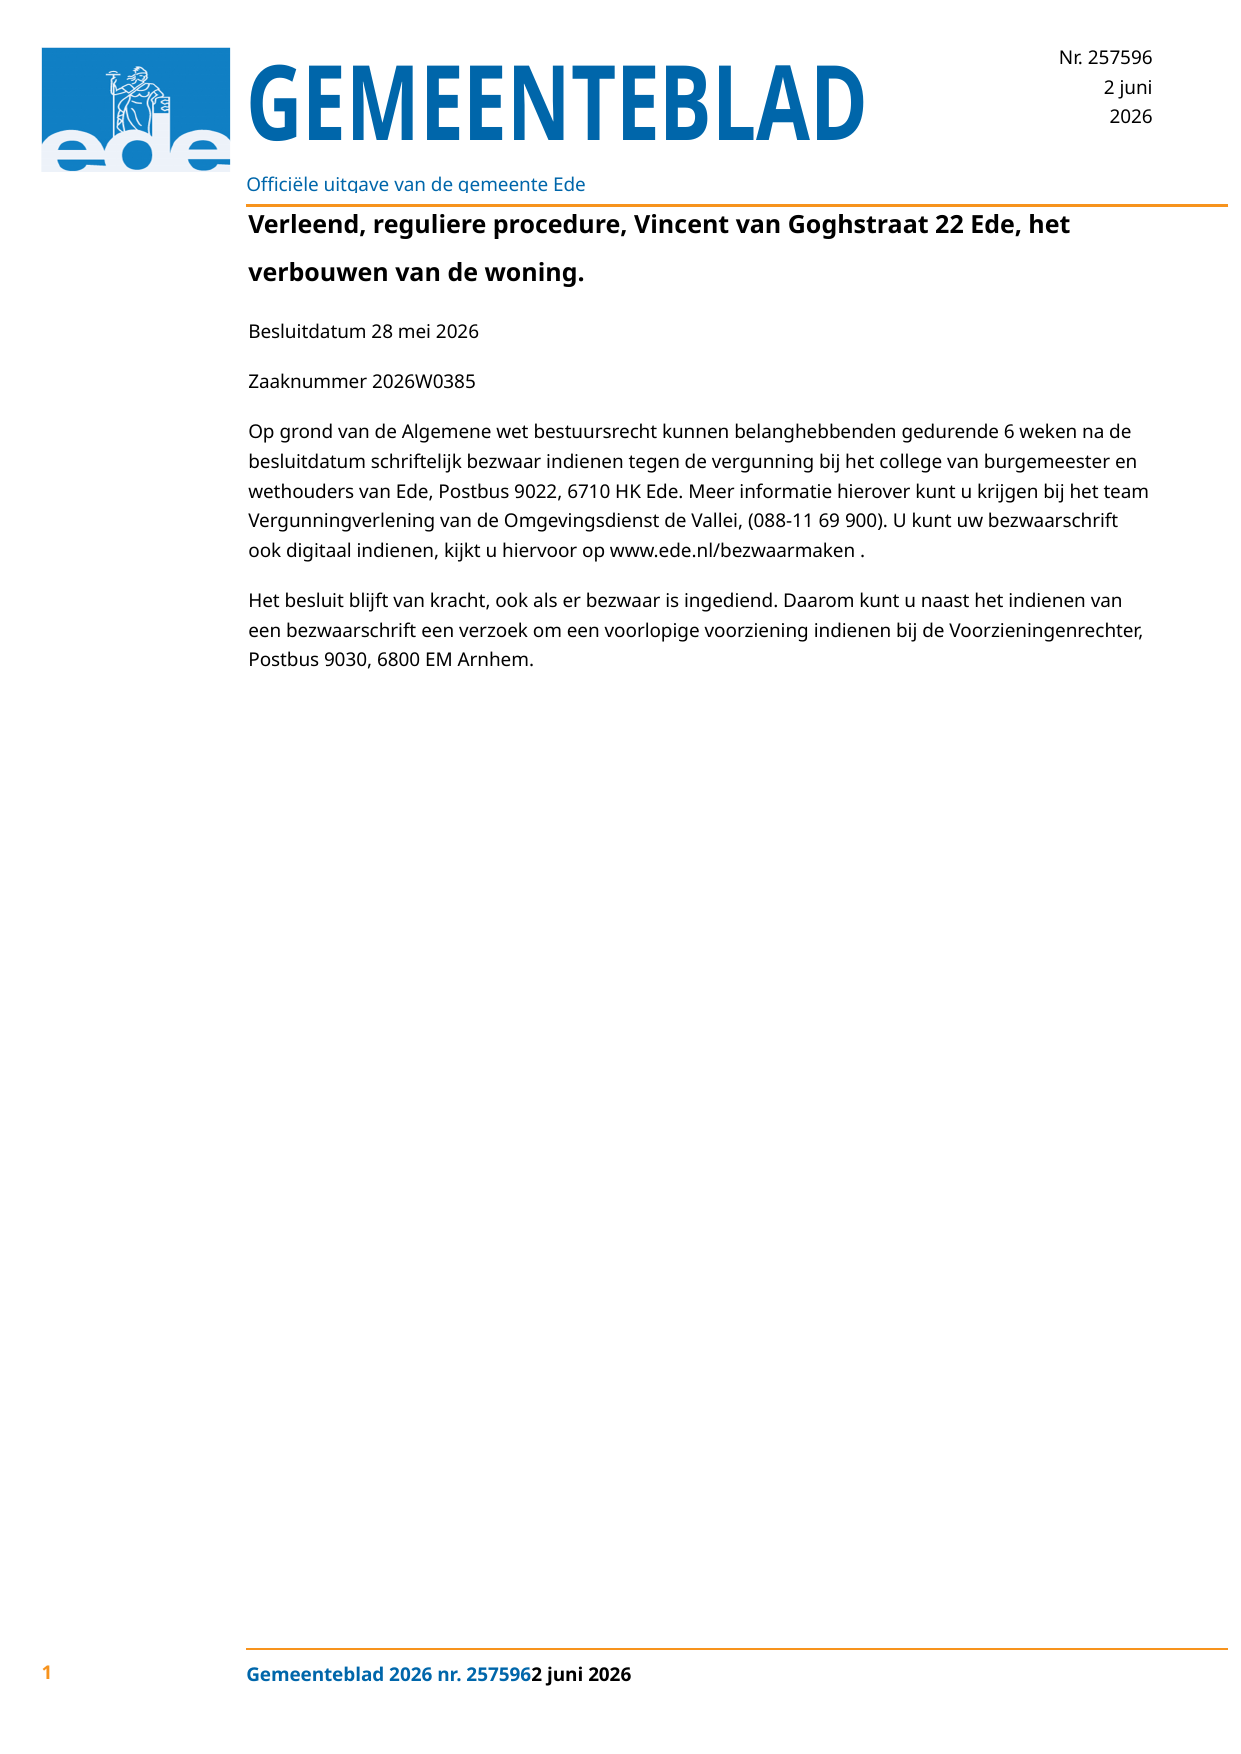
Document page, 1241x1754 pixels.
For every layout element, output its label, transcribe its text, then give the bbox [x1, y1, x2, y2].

text Op grond van de Algemene wet bestuursrecht kunnen belanghebbenden gedurende 6 weken na de besluitdatum schriftelijk bezwaar indienen tegen de vergunning bij het college van burgemeester en wethouders van Ede, Postbus 9022, 6710 HK Ede. Meer informatie hierover kunt u krijgen bij het team Vergunningverlening van de Omgevingsdienst de Vallei, (088-11 69 900). U kunt uw bezwaarschrift ook digitaal indienen, kijkt u hiervoor op www.ede.nl/bezwaarmaken . [248, 419, 1152, 563]
text Verleend, reguliere procedure, Vincent van Goghstraat 22 Ede, het verbouwen van de woning. [248, 207, 1152, 288]
text Zaaknummer 2026W0385 [248, 368, 1152, 394]
picture [41, 47, 231, 172]
text Besluitdatum 28 mei 2026 [248, 318, 1152, 344]
text Het besluit blijft van kracht, ook als er bezwaar is ingediend. Daarom kunt u naast het indienen van een bezwaarschrift een verzoek om een voorlopige voorziening indienen bij de Voorzieningenrechter, Postbus 9030, 6800 EM Arnhem. [248, 587, 1152, 672]
